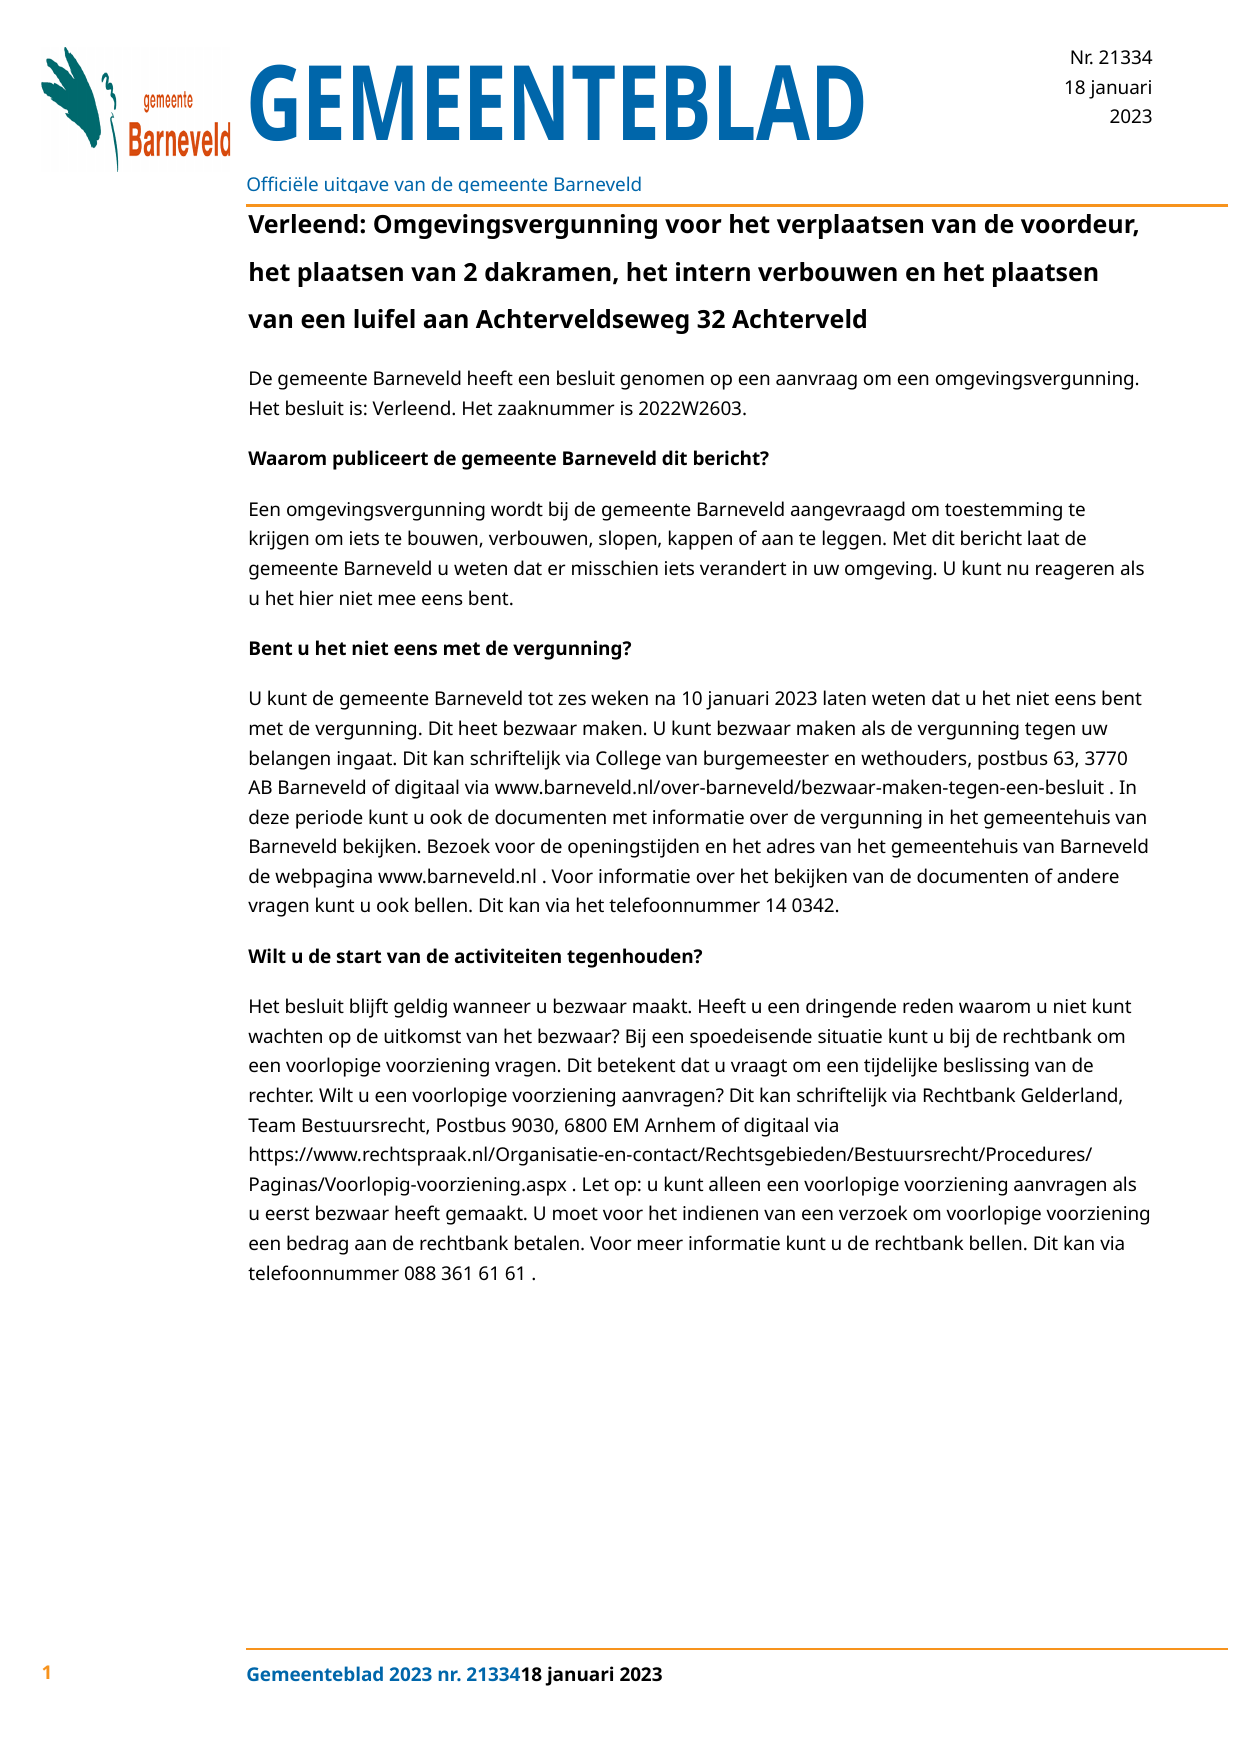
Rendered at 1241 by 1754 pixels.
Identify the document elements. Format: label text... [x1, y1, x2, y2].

text Waarom publiceert de gemeente Barneveld dit bericht? [248, 446, 1152, 471]
text Bent u het niet eens met de vergunning? [248, 635, 1152, 661]
text Verleend: Omgevingsvergunning voor het verplaatsen van de voordeur, het plaatsen van 2 dakramen, het intern verbouwen en het plaatsen van een luifel aan Achterveldseweg 32 Achterveld [248, 207, 1152, 336]
text Wilt u de start van de activiteiten tegenhouden? [248, 943, 1152, 969]
text U kunt de gemeente Barneveld tot zes weken na 10 januari 2023 laten weten dat u het niet eens bent met de vergunning. Dit heet bezwaar maken. U kunt bezwaar maken als de vergunning tegen uw belangen ingaat. Dit kan schriftelijk via College van burgemeester en wethouders, postbus 63, 3770 AB Barneveld of digitaal via www.barneveld.nl/over-barneveld/bezwaar-maken-tegen-een-besluit . In deze periode kunt u ook de documenten met informatie over de vergunning in het gemeentehuis van Barneveld bekijken. Bezoek voor de openingstijden en het adres van het gemeentehuis van Barneveld de webpagina www.barneveld.nl . Voor informatie over het bekijken van de documenten of andere vragen kunt u ook bellen. Dit kan via het telefoonnummer 14 0342. [248, 686, 1152, 918]
text Een omgevingsvergunning wordt bij de gemeente Barneveld aangevraagd om toestemming te krijgen om iets te bouwen, verbouwen, slopen, kappen of aan te leggen. Met dit bericht laat de gemeente Barneveld u weten dat er misschien iets verandert in uw omgeving. U kunt nu reageren als u het hier niet mee eens bent. [248, 496, 1152, 610]
picture [41, 47, 231, 172]
text Het besluit blijft geldig wanneer u bezwaar maakt. Heeft u een dringende reden waarom u niet kunt wachten op de uitkomst van het bezwaar? Bij een spoedeisende situatie kunt u bij de rechtbank om een voorlopige voorziening vragen. Dit betekent dat u vraagt om een tijdelijke beslissing van de rechter. Wilt u een voorlopige voorziening aanvragen? Dit kan schriftelijk via Rechtbank Gelderland, Team Bestuursrecht, Postbus 9030, 6800 EM Arnhem of digitaal via https://www.rechtspraak.nl/Organisatie-en-contact/Rechtsgebieden/Bestuursrecht/Procedures/Paginas/Voorlopig-voorziening.aspx . Let op: u kunt alleen een voorlopige voorziening aanvragen als u eerst bezwaar heeft gemaakt. U moet voor het indienen van een verzoek om voorlopige voorziening een bedrag aan de rechtbank betalen. Voor meer informatie kunt u de rechtbank bellen. Dit kan via telefoonnummer 088 361 61 61 . [248, 993, 1152, 1285]
text De gemeente Barneveld heeft een besluit genomen op een aanvraag om een omgevingsvergunning. Het besluit is: Verleend. Het zaaknummer is 2022W2603. [248, 366, 1152, 421]
